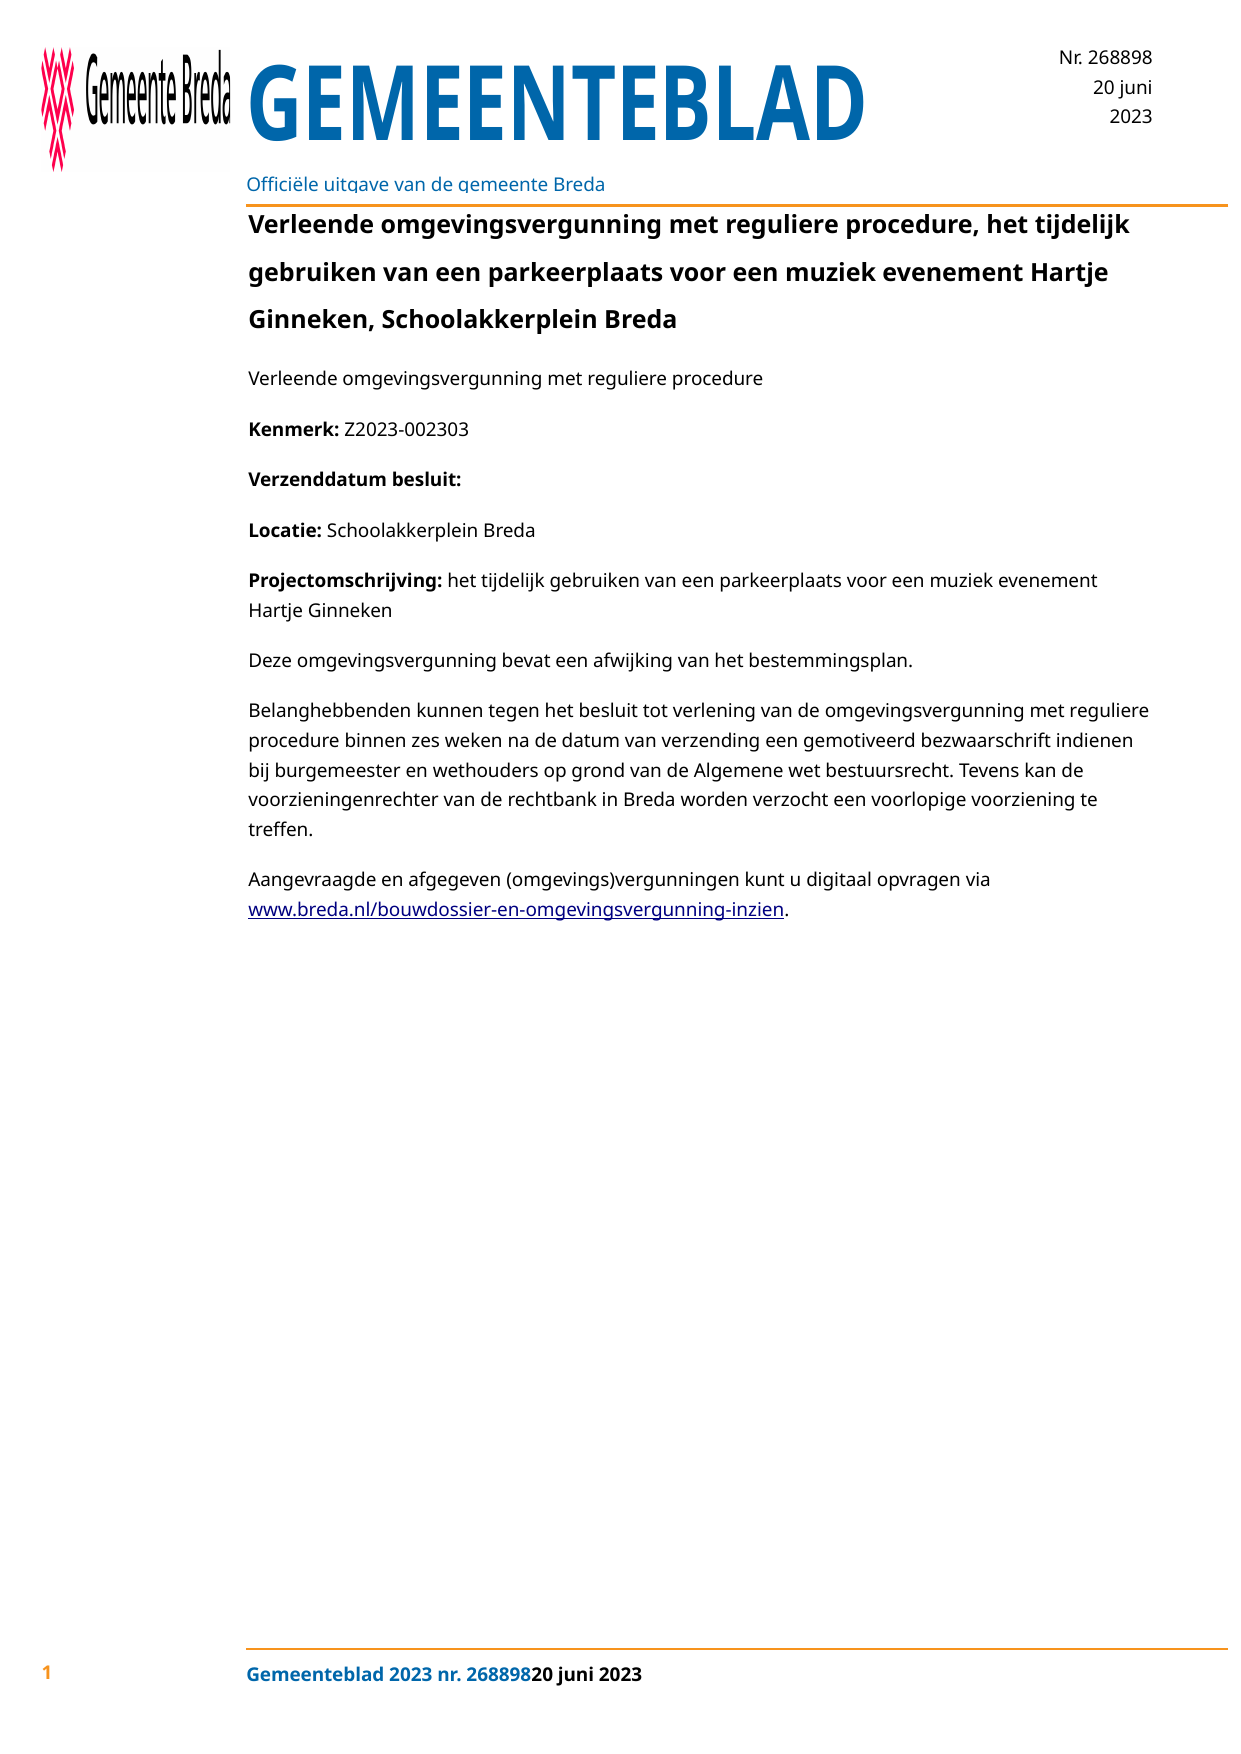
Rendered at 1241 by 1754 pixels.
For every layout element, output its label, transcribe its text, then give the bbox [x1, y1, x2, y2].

text Locatie: Schoolakkerplein Breda [248, 517, 1152, 542]
text Verzenddatum besluit: [248, 466, 1152, 492]
picture [41, 47, 231, 172]
text Deze omgevingsvergunning bevat een afwijking van het bestemmingsplan. [248, 647, 1152, 673]
text Projectomschrijving: het tijdelijk gebruiken van een parkeerplaats voor een muziek evenement Hartje Ginneken [248, 567, 1152, 622]
text Verleende omgevingsvergunning met reguliere procedure, het tijdelijk gebruiken van een parkeerplaats voor een muziek evenement Hartje Ginneken, Schoolakkerplein Breda [248, 207, 1152, 336]
text Aangevraagde en afgegeven (omgevings)vergunningen kunt u digitaal opvragen via www.breda.nl/bouwdossier-en-omgevingsvergunning-inzien. [248, 866, 1152, 922]
text Kenmerk: Z2023-002303 [248, 416, 1152, 442]
text Belanghebbenden kunnen tegen het besluit tot verlening van de omgevingsvergunning met reguliere procedure binnen zes weken na de datum van verzending een gemotiveerd bezwaarschrift indienen bij burgemeester en wethouders op grond van de Algemene wet bestuursrecht. Tevens kan de voorzieningenrechter van de rechtbank in Breda worden verzocht een voorlopige voorziening te treffen. [248, 698, 1152, 842]
text Verleende omgevingsvergunning met reguliere procedure [248, 366, 1152, 391]
